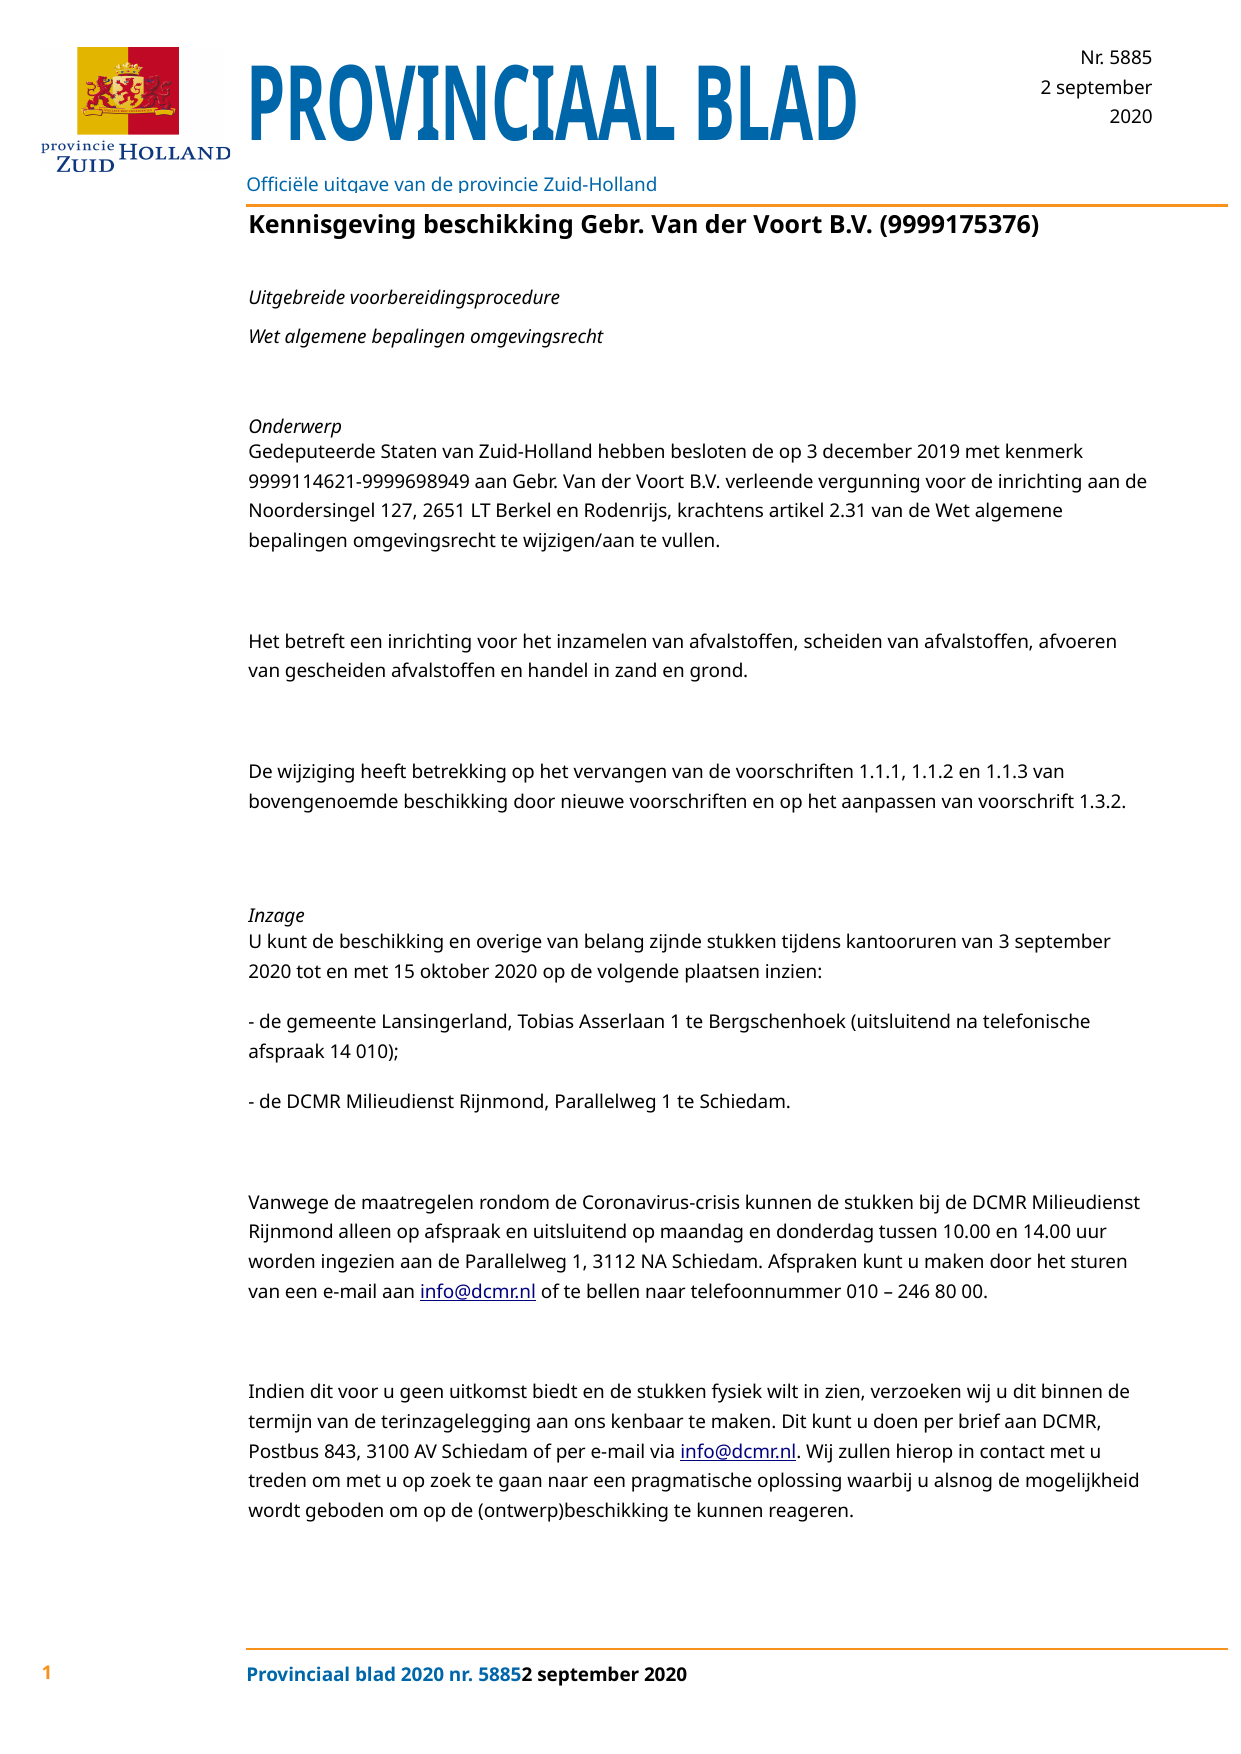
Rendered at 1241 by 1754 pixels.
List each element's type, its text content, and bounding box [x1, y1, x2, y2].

text De wijziging heeft betrekking op het vervangen van de voorschriften 1.1.1, 1.1.2 en 1.1.3 van bovengenoemde beschikking door nieuwe voorschriften en op het aanpassen van voorschrift 1.3.2. [248, 758, 1152, 814]
text Onderwerp [248, 413, 1152, 438]
text Gedeputeerde Staten van Zuid-Holland hebben besloten de op 3 december 2019 met kenmerk 9999114621-9999698949 aan Gebr. Van der Voort B.V. verleende vergunning voor de inrichting aan de Noordersingel 127, 2651 LT Berkel en Rodenrijs, krachtens artikel 2.31 van de Wet algemene bepalingen omgevingsrecht te wijzigen/aan te vullen. [248, 438, 1152, 553]
text Uitgebreide voorbereidingsprocedure [248, 284, 1152, 309]
picture [41, 47, 231, 172]
text Het betreft een inrichting voor het inzamelen van afvalstoffen, scheiden van afvalstoffen, afvoeren van gescheiden afvalstoffen en handel in zand en grond. [248, 628, 1152, 683]
text Kennisgeving beschikking Gebr. Van der Voort B.V. (9999175376) [248, 207, 1152, 241]
text Vanwege de maatregelen rondom de Coronavirus-crisis kunnen de stukken bij de DCMR Milieudienst Rijnmond alleen op afspraak en uitsluitend op maandag en donderdag tussen 10.00 en 14.00 uur worden ingezien aan de Parallelweg 1, 3112 NA Schiedam. Afspraken kunt u maken door het sturen van een e-mail aan info@dcmr.nl of te bellen naar telefoonnummer 010 – 246 80 00. [248, 1189, 1152, 1303]
text Inzage [248, 902, 1152, 928]
text - de gemeente Lansingerland, Tobias Asserlaan 1 te Bergschenhoek (uitsluitend na telefonische afspraak 14 010); [248, 1008, 1152, 1063]
text Wet algemene bepalingen omgevingsrecht [248, 323, 1152, 349]
text Indien dit voor u geen uitkomst biedt en de stukken fysiek wilt in zien, verzoeken wij u dit binnen de termijn van de terinzagelegging aan ons kenbaar te maken. Dit kunt u doen per brief aan DCMR, Postbus 843, 3100 AV Schiedam of per e-mail via info@dcmr.nl. Wij zullen hierop in contact met u treden om met u op zoek te gaan naar een pragmatische oplossing waarbij u alsnog de mogelijkheid wordt geboden om op de (ontwerp)beschikking te kunnen reageren. [248, 1379, 1152, 1523]
text U kunt de beschikking en overige van belang zijnde stukken tijdens kantooruren van 3 september 2020 tot en met 15 oktober 2020 op de volgende plaatsen inzien: [248, 928, 1152, 983]
text - de DCMR Milieudienst Rijnmond, Parallelweg 1 te Schiedam. [248, 1088, 1152, 1114]
